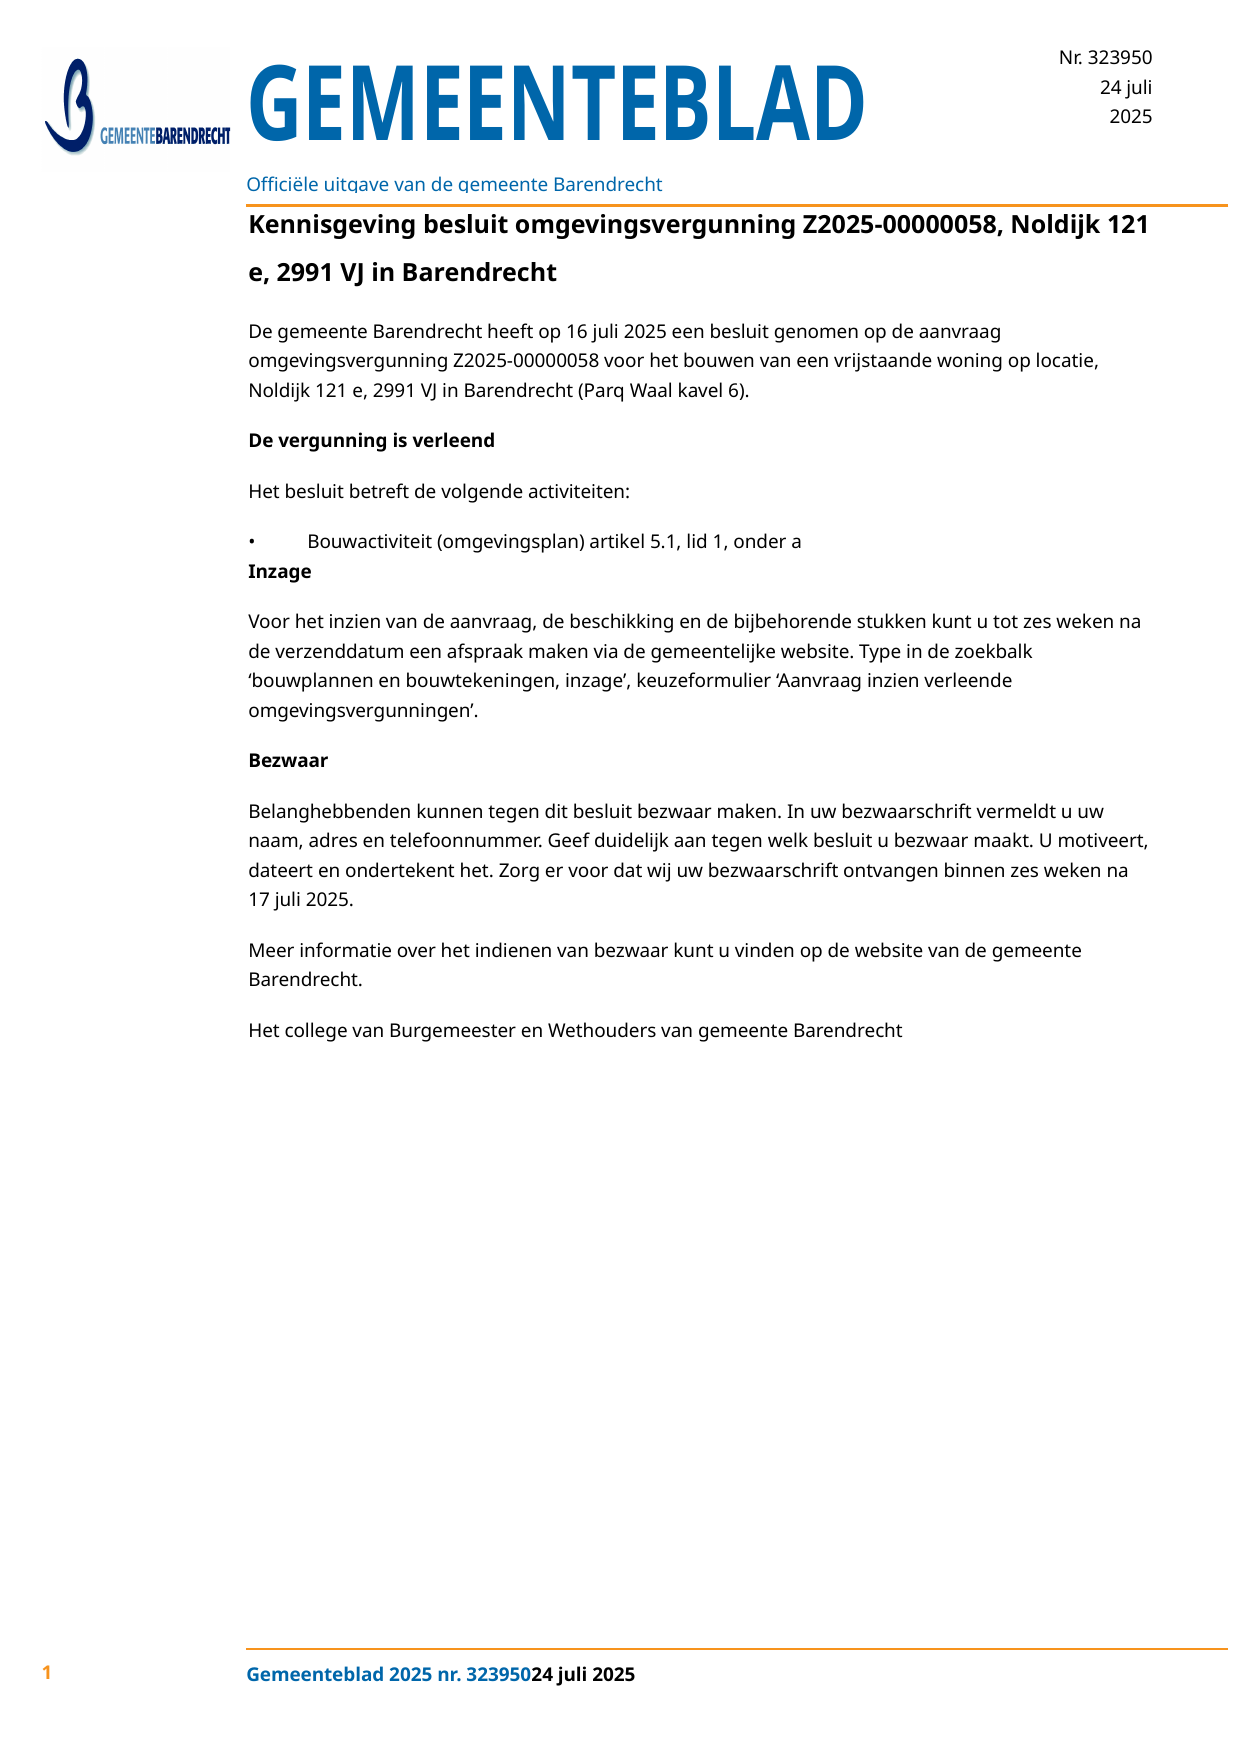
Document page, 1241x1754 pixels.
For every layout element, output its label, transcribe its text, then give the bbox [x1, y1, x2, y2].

text De gemeente Barendrecht heeft op 16 juli 2025 een besluit genomen op de aanvraag omgevingsvergunning Z2025-00000058 voor het bouwen van een vrijstaande woning op locatie, Noldijk 121 e, 2991 VJ in Barendrecht (Parq Waal kavel 6). [248, 318, 1152, 403]
list Bouwactiviteit (omgevingsplan) artikel 5.1, lid 1, onder a [248, 528, 1152, 554]
text Voor het inzien van de aanvraag, de beschikking en de bijbehorende stukken kunt u tot zes weken na de verzenddatum een afspraak maken via de gemeentelijke website. Type in de zoekbalk ‘bouwplannen en bouwtekeningen, inzage’, keuzeformulier ‘Aanvraag inzien verleende omgevingsvergunningen’. [248, 608, 1152, 723]
text Meer informatie over het indienen van bezwaar kunt u vinden op de website van de gemeente Barendrecht. [248, 937, 1152, 992]
text Inzage [248, 558, 1152, 584]
text Kennisgeving besluit omgevingsvergunning Z2025-00000058, Noldijk 121 e, 2991 VJ in Barendrecht [248, 207, 1152, 288]
text Het college van Burgemeester en Wethouders van gemeente Barendrecht [248, 1017, 1152, 1043]
text Bezwaar [248, 747, 1152, 773]
picture [41, 47, 231, 172]
text Het besluit betreft de volgende activiteiten: [248, 478, 1152, 504]
text Belanghebbenden kunnen tegen dit besluit bezwaar maken. In uw bezwaarschrift vermeldt u uw naam, adres en telefoonnummer. Geef duidelijk aan tegen welk besluit u bezwaar maakt. U motiveert, dateert en ondertekent het. Zorg er voor dat wij uw bezwaarschrift ontvangen binnen zes weken na 17 juli 2025. [248, 798, 1152, 912]
text De vergunning is verleend [248, 427, 1152, 453]
